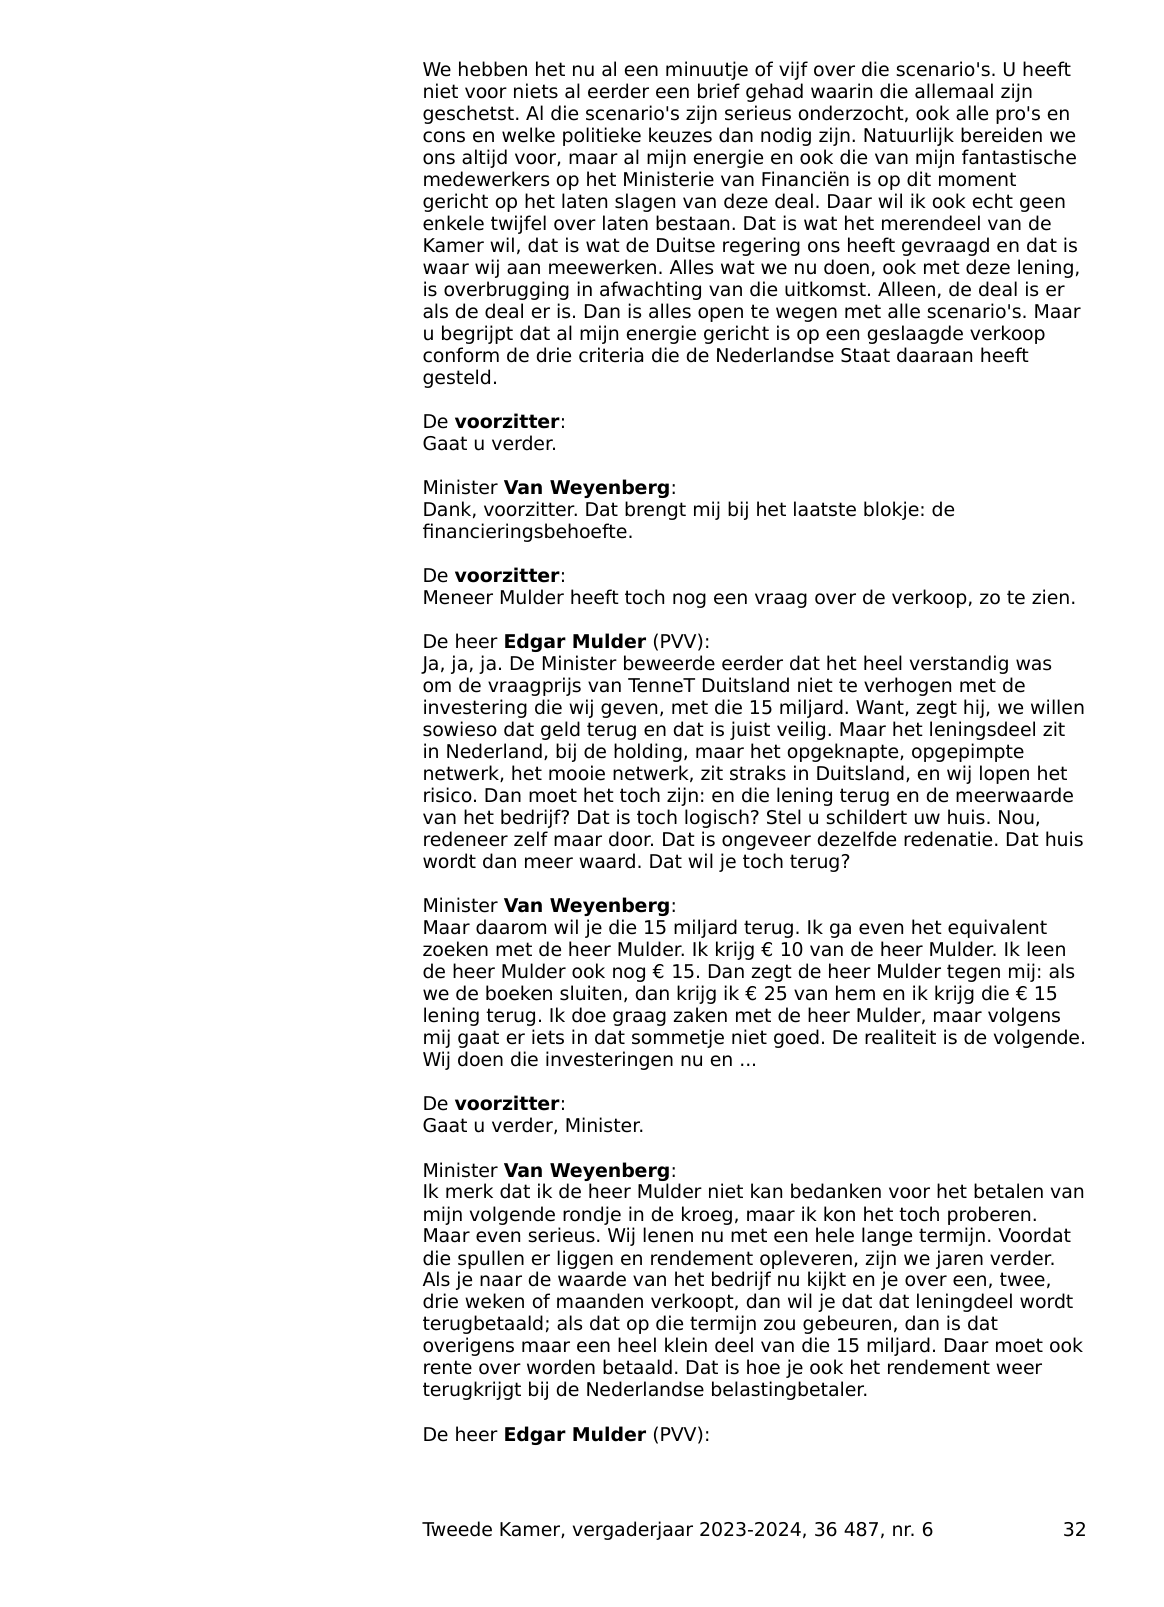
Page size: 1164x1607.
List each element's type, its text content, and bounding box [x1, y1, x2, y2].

text Maar daarom wil je die 15 miljard terug. Ik ga even het equivalent zoeken met de heer Mulder. Ik krijg € 10 van de heer Mulder. Ik leen de heer Mulder ook nog € 15. Dan zegt de heer Mulder tegen mij: als we de boeken sluiten, dan krijg ik € 25 van hem en ik krijg die € 15 lening terug. Ik doe graag zaken met de heer Mulder, maar volgens mij gaat er iets in dat sommetje niet goed. De realiteit is de volgende. Wij doen die investeringen nu en ... [422, 917, 1087, 1071]
text Dank, voorzitter. Dat brengt mij bij het laatste blokje: de financieringsbehoefte. [422, 499, 1087, 543]
text Minister Van Weyenberg: [422, 895, 1087, 917]
text Ja, ja, ja. De Minister beweerde eerder dat het heel verstandig was om de vraagprijs van TenneT Duitsland niet te verhogen met de investering die wij geven, met die 15 miljard. Want, zegt hij, we willen sowieso dat geld terug en dat is juist veilig. Maar het leningsdeel zit in Nederland, bij de holding, maar het opgeknapte, opgepimpte netwerk, het mooie netwerk, zit straks in Duitsland, en wij lopen het risico. Dan moet het toch zijn: en die lening terug en de meerwaarde van het bedrijf? Dat is toch logisch? Stel u schildert uw huis. Nou, redeneer zelf maar door. Dat is ongeveer dezelfde redenatie. Dat huis wordt dan meer waard. Dat wil je toch terug? [422, 653, 1087, 873]
text Ik merk dat ik de heer Mulder niet kan bedanken voor het betalen van mijn volgende rondje in de kroeg, maar ik kon het toch proberen. [422, 1181, 1087, 1225]
text Maar even serieus. Wij lenen nu met een hele lange termijn. Voordat die spullen er liggen en rendement opleveren, zijn we jaren verder. Als je naar de waarde van het bedrijf nu kijkt en je over een, twee, drie weken of maanden verkoopt, dan wil je dat dat leningdeel wordt terugbetaald; als dat op die termijn zou gebeuren, dan is dat overigens maar een heel klein deel van die 15 miljard. Daar moet ook rente over worden betaald. Dat is hoe je ook het rendement weer terugkrijgt bij de Nederlandse belastingbetaler. [422, 1225, 1087, 1401]
text De heer Edgar Mulder (PVV): [422, 1423, 1087, 1445]
text Minister Van Weyenberg: [422, 1159, 1087, 1181]
text De voorzitter: [422, 411, 1087, 433]
text De voorzitter: [422, 565, 1087, 587]
text Meneer Mulder heeft toch nog een vraag over de verkoop, zo te zien. [422, 587, 1087, 609]
text We hebben het nu al een minuutje of vijf over die scenario's. U heeft niet voor niets al eerder een brief gehad waarin die allemaal zijn geschetst. Al die scenario's zijn serieus onderzocht, ook alle pro's en cons en welke politieke keuzes dan nodig zijn. Natuurlijk bereiden we ons altijd voor, maar al mijn energie en ook die van mijn fantastische medewerkers op het Ministerie van Financiën is op dit moment gericht op het laten slagen van deze deal. Daar wil ik ook echt geen enkele twijfel over laten bestaan. Dat is wat het merendeel van de Kamer wil, dat is wat de Duitse regering ons heeft gevraagd en dat is waar wij aan meewerken. Alles wat we nu doen, ook met deze lening, is overbrugging in afwachting van die uitkomst. Alleen, de deal is er als de deal er is. Dan is alles open te wegen met alle scenario's. Maar u begrijpt dat al mijn energie gericht is op een geslaagde verkoop conform de drie criteria die de Nederlandse Staat daaraan heeft gesteld. [422, 59, 1087, 389]
text Gaat u verder, Minister. [422, 1115, 1087, 1137]
text De voorzitter: [422, 1093, 1087, 1115]
text De heer Edgar Mulder (PVV): [422, 631, 1087, 653]
text Gaat u verder. [422, 433, 1087, 455]
text Minister Van Weyenberg: [422, 477, 1087, 499]
